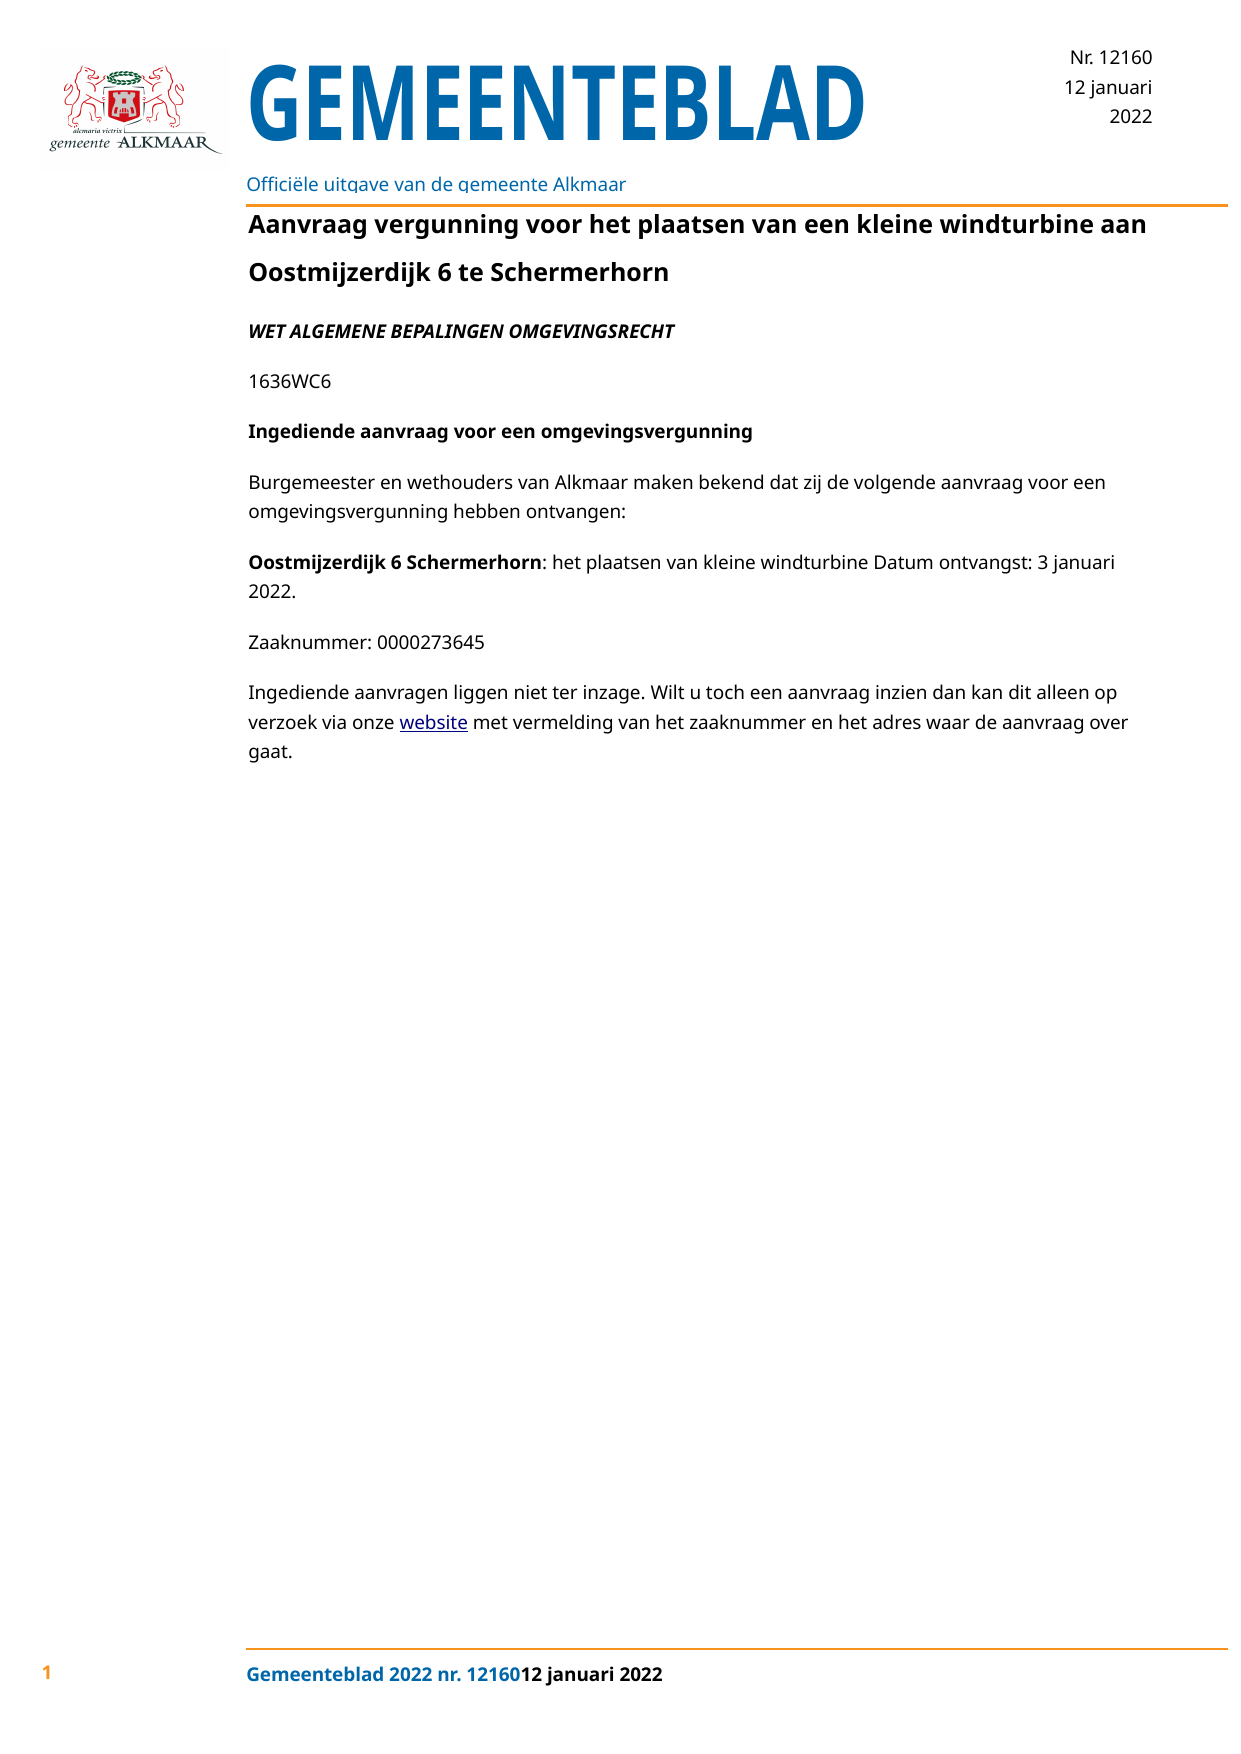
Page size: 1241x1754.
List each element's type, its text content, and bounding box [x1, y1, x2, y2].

text Ingediende aanvragen liggen niet ter inzage. Wilt u toch een aanvraag inzien dan kan dit alleen op verzoek via onze website met vermelding van het zaaknummer en het adres waar de aanvraag over gaat. [248, 679, 1152, 764]
text Ingediende aanvraag voor een omgevingsvergunning [248, 419, 1152, 444]
picture [41, 47, 231, 172]
text WET ALGEMENE BEPALINGEN OMGEVINGSRECHT [248, 318, 1152, 344]
text Zaaknummer: 0000273645 [248, 629, 1152, 655]
text Oostmijzerdijk 6 Schermerhorn: het plaatsen van kleine windturbine Datum ontvangst: 3 januari 2022. [248, 549, 1152, 604]
text Aanvraag vergunning voor het plaatsen van een kleine windturbine aan Oostmijzerdijk 6 te Schermerhorn [248, 207, 1152, 288]
text 1636WC6 [248, 368, 1152, 394]
text Burgemeester en wethouders van Alkmaar maken bekend dat zij de volgende aanvraag voor een omgevingsvergunning hebben ontvangen: [248, 469, 1152, 524]
